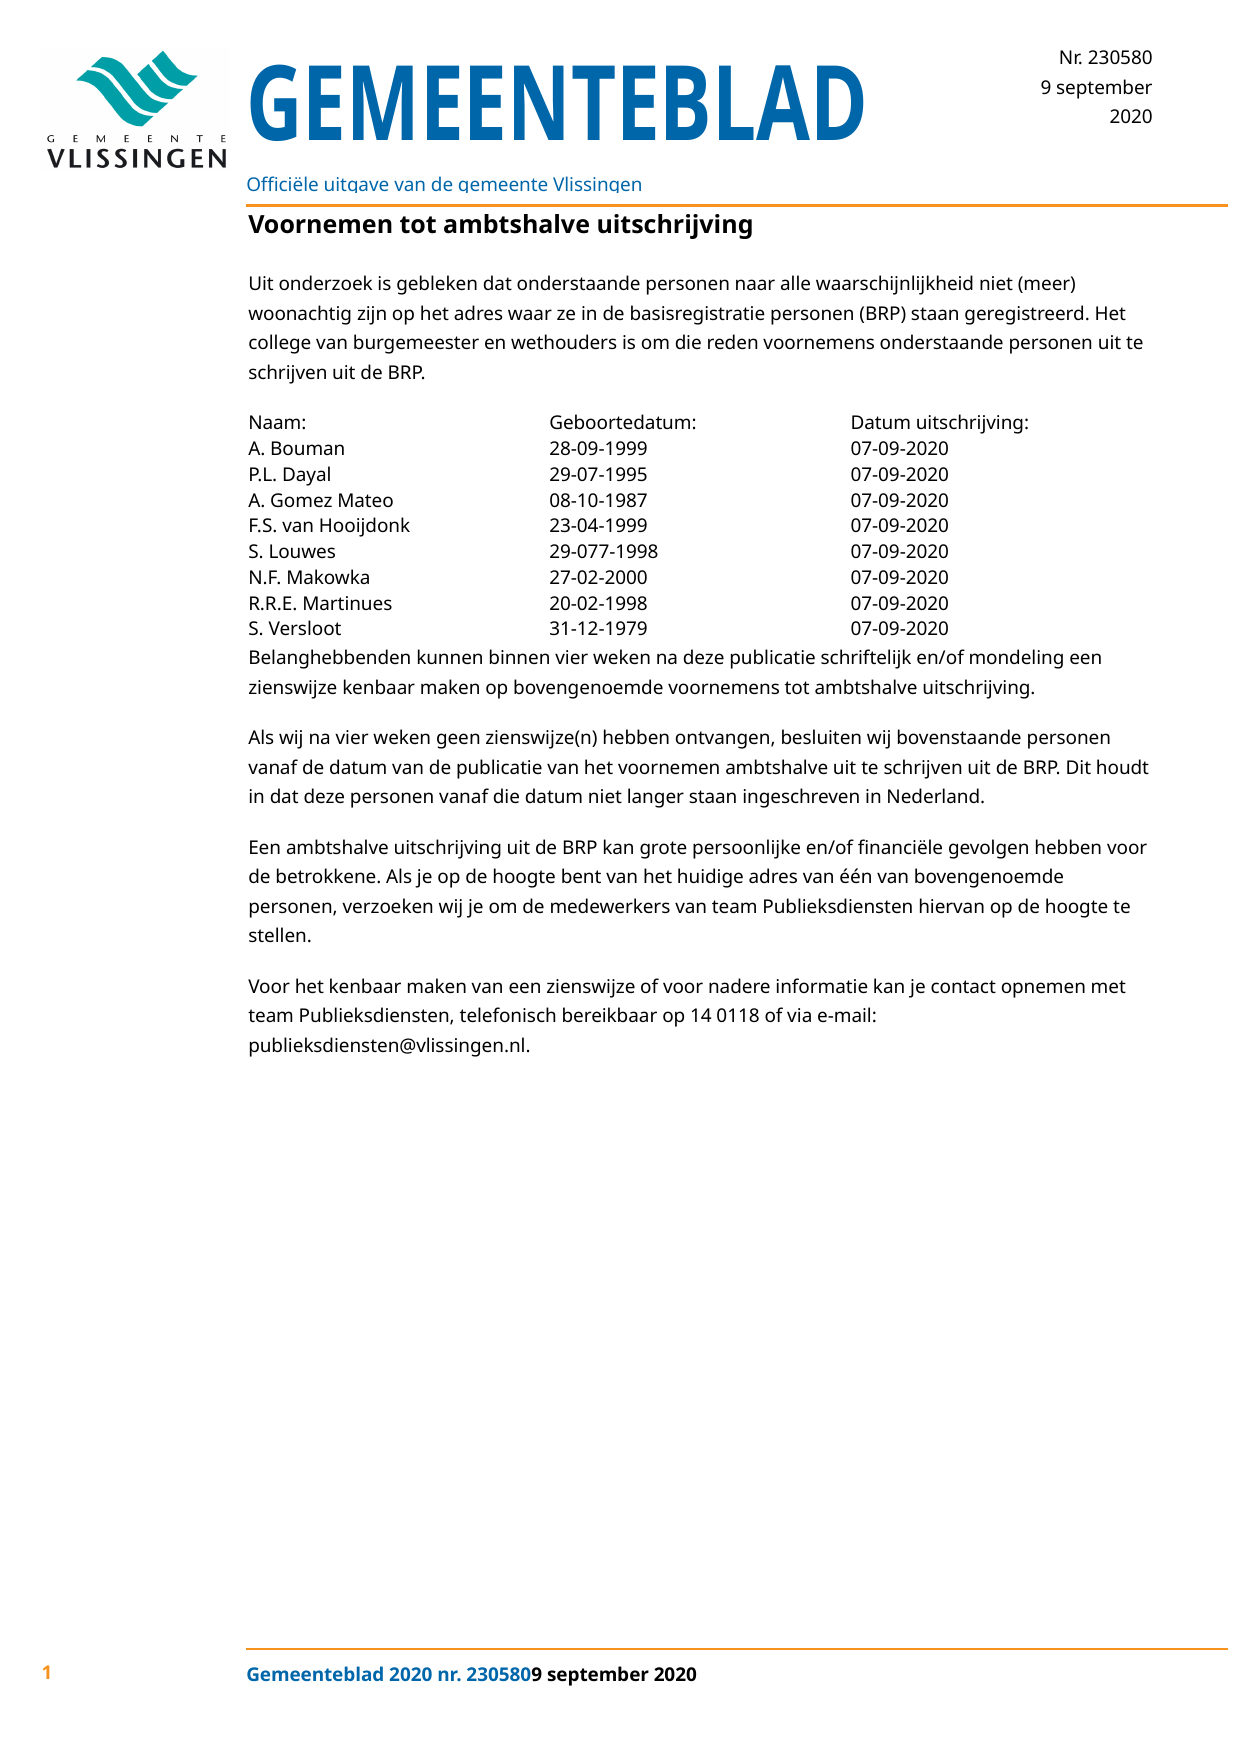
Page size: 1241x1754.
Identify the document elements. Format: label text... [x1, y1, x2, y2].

table_cell 27-02-2000 [549, 564, 850, 590]
table_cell 07-09-2020 [850, 615, 1152, 641]
table_cell 29-07-1995 [549, 461, 850, 487]
table_cell A. Gomez Mateo [248, 487, 549, 512]
table_cell 31-12-1979 [549, 615, 850, 641]
table_cell F.S. van Hooijdonk [248, 513, 549, 538]
table_cell P.L. Dayal [248, 461, 549, 487]
text Belanghebbenden kunnen binnen vier weken na deze publicatie schriftelijk en/of mondeling een zienswijze kenbaar maken op bovengenoemde voornemens tot ambtshalve uitschrijving. [248, 644, 1152, 700]
table_cell 08-10-1987 [549, 487, 850, 512]
table_cell 07-09-2020 [850, 435, 1152, 461]
table_cell 29-077-1998 [549, 538, 850, 564]
text Voor het kenbaar maken van een zienswijze of voor nadere informatie kan je contact opnemen met team Publieksdiensten, telefonisch bereikbaar op 14 0118 of via e-mail: publieksdiensten@vlissingen.nl. [248, 973, 1152, 1058]
picture [41, 47, 231, 172]
text Voornemen tot ambtshalve uitschrijving [248, 207, 1152, 241]
table_cell S. Versloot [248, 615, 549, 641]
table_cell 07-09-2020 [850, 513, 1152, 538]
table_cell S. Louwes [248, 538, 549, 564]
table_header Naam: [248, 410, 549, 435]
text Uit onderzoek is gebleken dat onderstaande personen naar alle waarschijnlijkheid niet (meer) woonachtig zijn op het adres waar ze in de basisregistratie personen (BRP) staan geregistreerd. Het college van burgemeester en wethouders is om die reden voornemens onderstaande personen uit te schrijven uit de BRP. [248, 270, 1152, 385]
table_cell 07-09-2020 [850, 538, 1152, 564]
text Als wij na vier weken geen zienswijze(n) hebben ontvangen, besluiten wij bovenstaande personen vanaf de datum van de publicatie van het voornemen ambtshalve uit te schrijven uit de BRP. Dit houdt in dat deze personen vanaf die datum niet langer staan ingeschreven in Nederland. [248, 724, 1152, 809]
table_cell 07-09-2020 [850, 461, 1152, 487]
table_cell R.R.E. Martinues [248, 590, 549, 615]
table_cell 07-09-2020 [850, 487, 1152, 512]
table_cell 23-04-1999 [549, 513, 850, 538]
table_cell A. Bouman [248, 435, 549, 461]
table_cell 20-02-1998 [549, 590, 850, 615]
table_header Datum uitschrijving: [850, 410, 1152, 435]
table_cell 07-09-2020 [850, 590, 1152, 615]
table_cell N.F. Makowka [248, 564, 549, 590]
text Een ambtshalve uitschrijving uit de BRP kan grote persoonlijke en/of financiële gevolgen hebben voor de betrokkene. Als je op de hoogte bent van het huidige adres van één van bovengenoemde personen, verzoeken wij je om de medewerkers van team Publieksdiensten hiervan op de hoogte te stellen. [248, 834, 1152, 948]
table_cell 28-09-1999 [549, 435, 850, 461]
table_cell 07-09-2020 [850, 564, 1152, 590]
table_header Geboortedatum: [549, 410, 850, 435]
